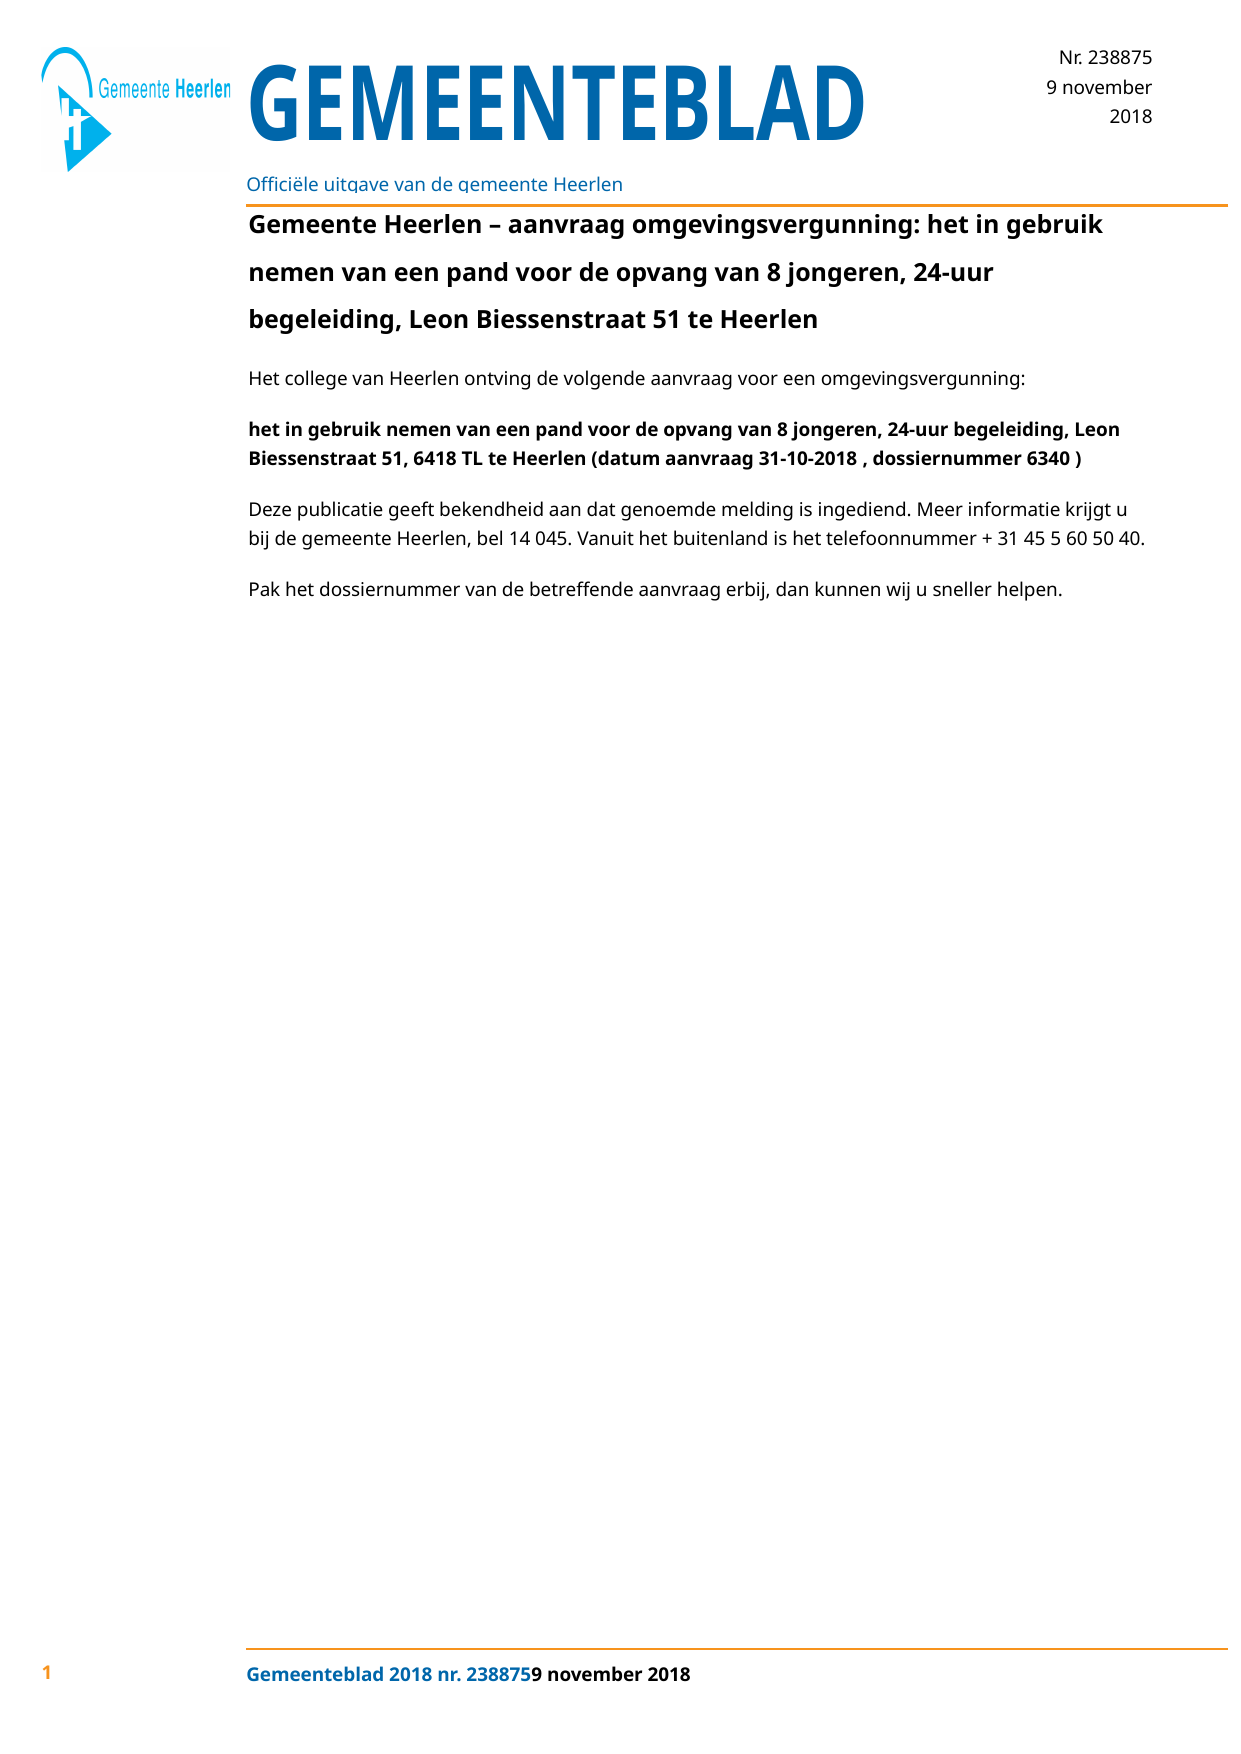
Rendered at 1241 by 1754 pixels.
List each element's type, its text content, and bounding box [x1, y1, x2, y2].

picture [41, 47, 231, 172]
text Gemeente Heerlen – aanvraag omgevingsvergunning: het in gebruik nemen van een pand voor de opvang van 8 jongeren, 24-uur begeleiding, Leon Biessenstraat 51 te Heerlen [248, 207, 1152, 336]
text het in gebruik nemen van een pand voor de opvang van 8 jongeren, 24-uur begeleiding, Leon Biessenstraat 51, 6418 TL te Heerlen (datum aanvraag 31-10-2018 , dossiernummer 6340 ) [248, 416, 1152, 471]
text Het college van Heerlen ontving de volgende aanvraag voor een omgevingsvergunning: [248, 366, 1152, 391]
picture [41, 47, 58, 70]
text Pak het dossiernummer van de betreffende aanvraag erbij, dan kunnen wij u sneller helpen. [248, 576, 1152, 602]
text Deze publicatie geeft bekendheid aan dat genoemde melding is ingediend. Meer informatie krijgt u bij de gemeente Heerlen, bel 14 045. Vanuit het buitenland is het telefoonnummer + 31 45 5 60 50 40. [248, 496, 1152, 551]
